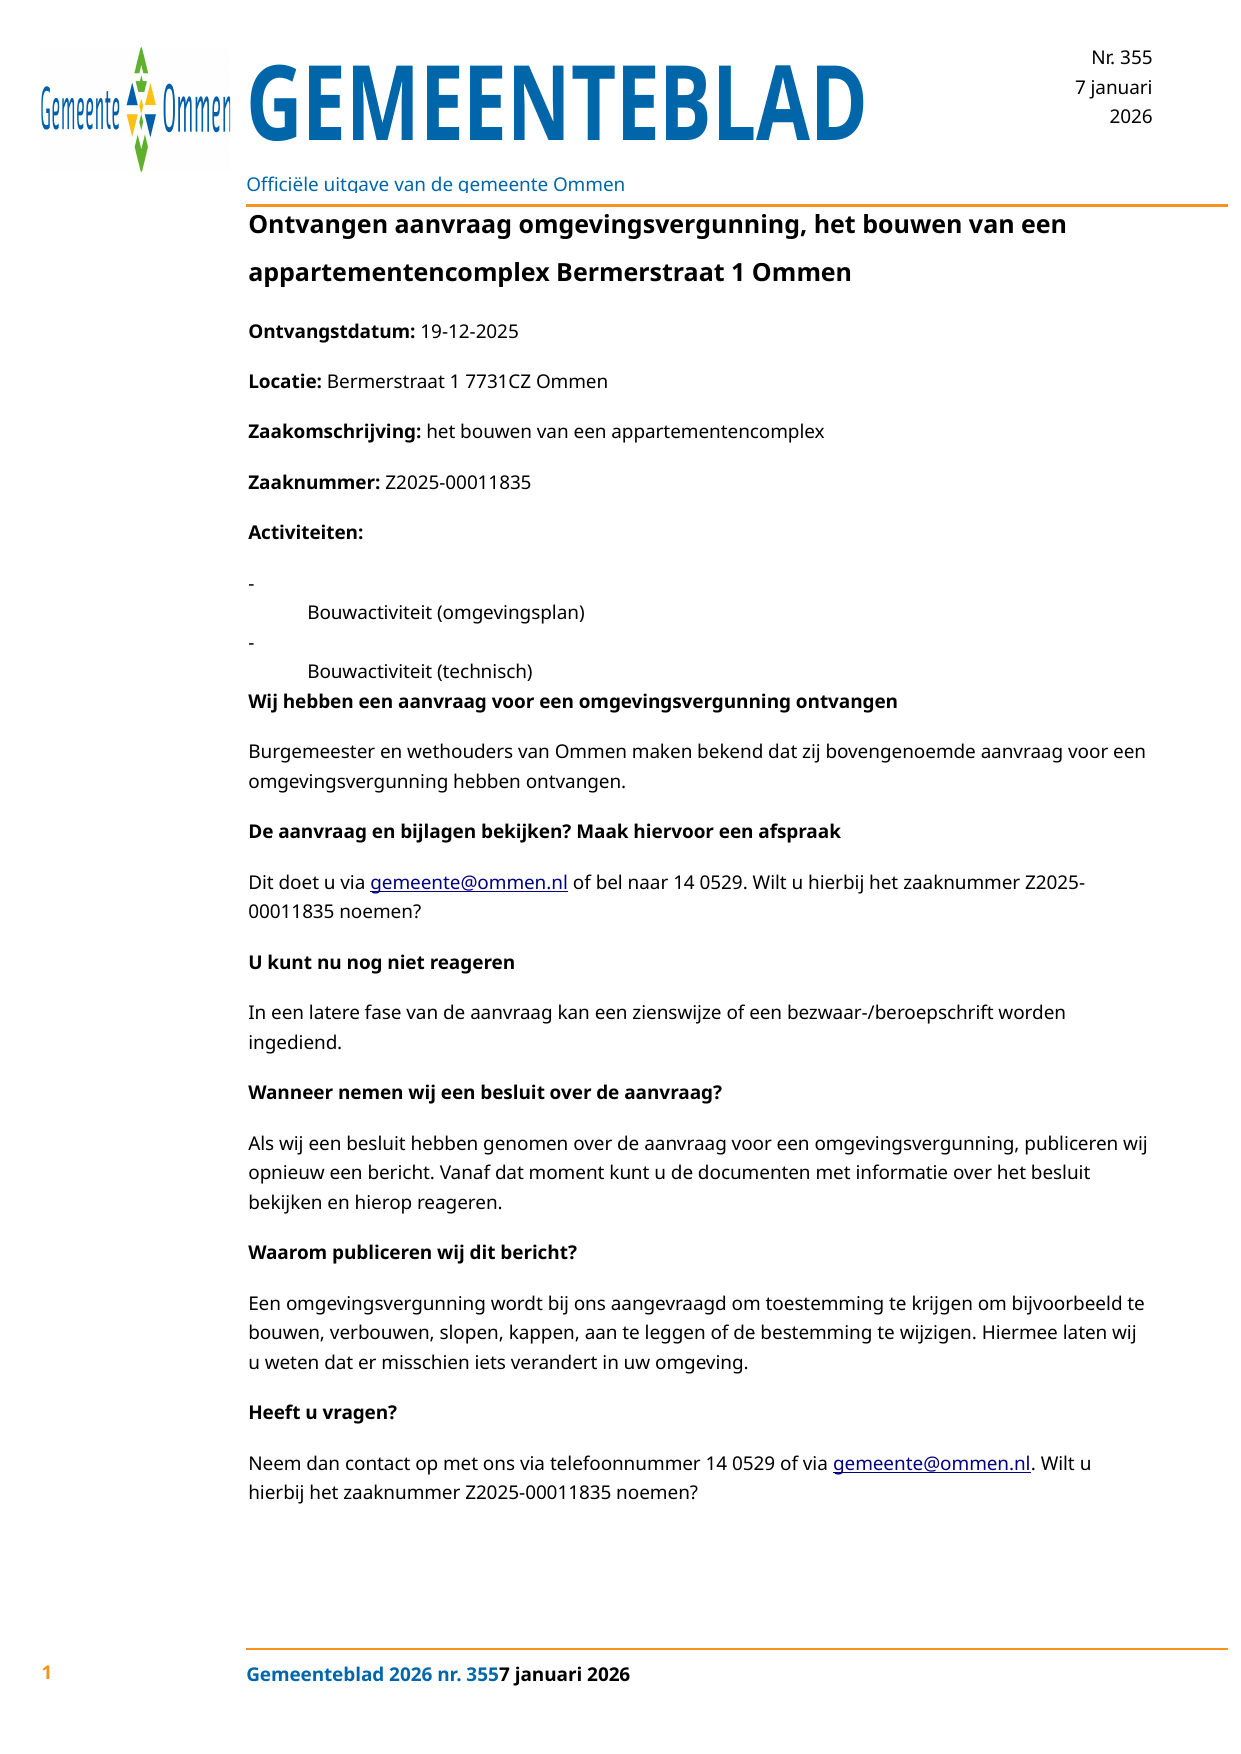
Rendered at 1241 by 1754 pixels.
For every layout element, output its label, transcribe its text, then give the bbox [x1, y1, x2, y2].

text Een omgevingsvergunning wordt bij ons aangevraagd om toestemming te krijgen om bijvoorbeeld te bouwen, verbouwen, slopen, kappen, aan te leggen of de bestemming te wijzigen. Hiermee laten wij u weten dat er misschien iets verandert in uw omgeving. [248, 1290, 1152, 1375]
text Activiteiten: [248, 519, 1152, 545]
text Ontvangstdatum: 19-12-2025 [248, 318, 1152, 344]
text Ontvangen aanvraag omgevingsvergunning, het bouwen van een appartementencomplex Bermerstraat 1 Ommen [248, 207, 1152, 288]
text Zaakomschrijving: het bouwen van een appartementencomplex [248, 419, 1152, 444]
text De aanvraag en bijlagen bekijken? Maak hiervoor een afspraak [248, 819, 1152, 844]
text Locatie: Bermerstraat 1 7731CZ Ommen [248, 368, 1152, 394]
text In een latere fase van de aanvraag kan een zienswijze of een bezwaar-/beroepschrift worden ingediend. [248, 999, 1152, 1055]
text Burgemeester en wethouders van Ommen maken bekend dat zij bovengenoemde aanvraag voor een omgevingsvergunning hebben ontvangen. [248, 739, 1152, 794]
text Neem dan contact op met ons via telefoonnummer 14 0529 of via gemeente@ommen.nl. Wilt u hierbij het zaaknummer Z2025-00011835 noemen? [248, 1450, 1152, 1505]
text Als wij een besluit hebben genomen over de aanvraag voor een omgevingsvergunning, publiceren wij opnieuw een bericht. Vanaf dat moment kunt u de documenten met informatie over het besluit bekijken en hierop reageren. [248, 1130, 1152, 1215]
text Zaaknummer: Z2025-00011835 [248, 469, 1152, 495]
text U kunt nu nog niet reageren [248, 949, 1152, 975]
text Heeft u vragen? [248, 1399, 1152, 1425]
text Waarom publiceren wij dit bericht? [248, 1239, 1152, 1265]
list Bouwactiviteit (omgevingsplan) [248, 599, 1152, 625]
picture [41, 47, 231, 172]
list Bouwactiviteit (technisch) [248, 659, 1152, 684]
text Dit doet u via gemeente@ommen.nl of bel naar 14 0529. Wilt u hierbij het zaaknummer Z2025-00011835 noemen? [248, 869, 1152, 924]
text Wanneer nemen wij een besluit over de aanvraag? [248, 1079, 1152, 1105]
text Wij hebben een aanvraag voor een omgevingsvergunning ontvangen [248, 688, 1152, 714]
